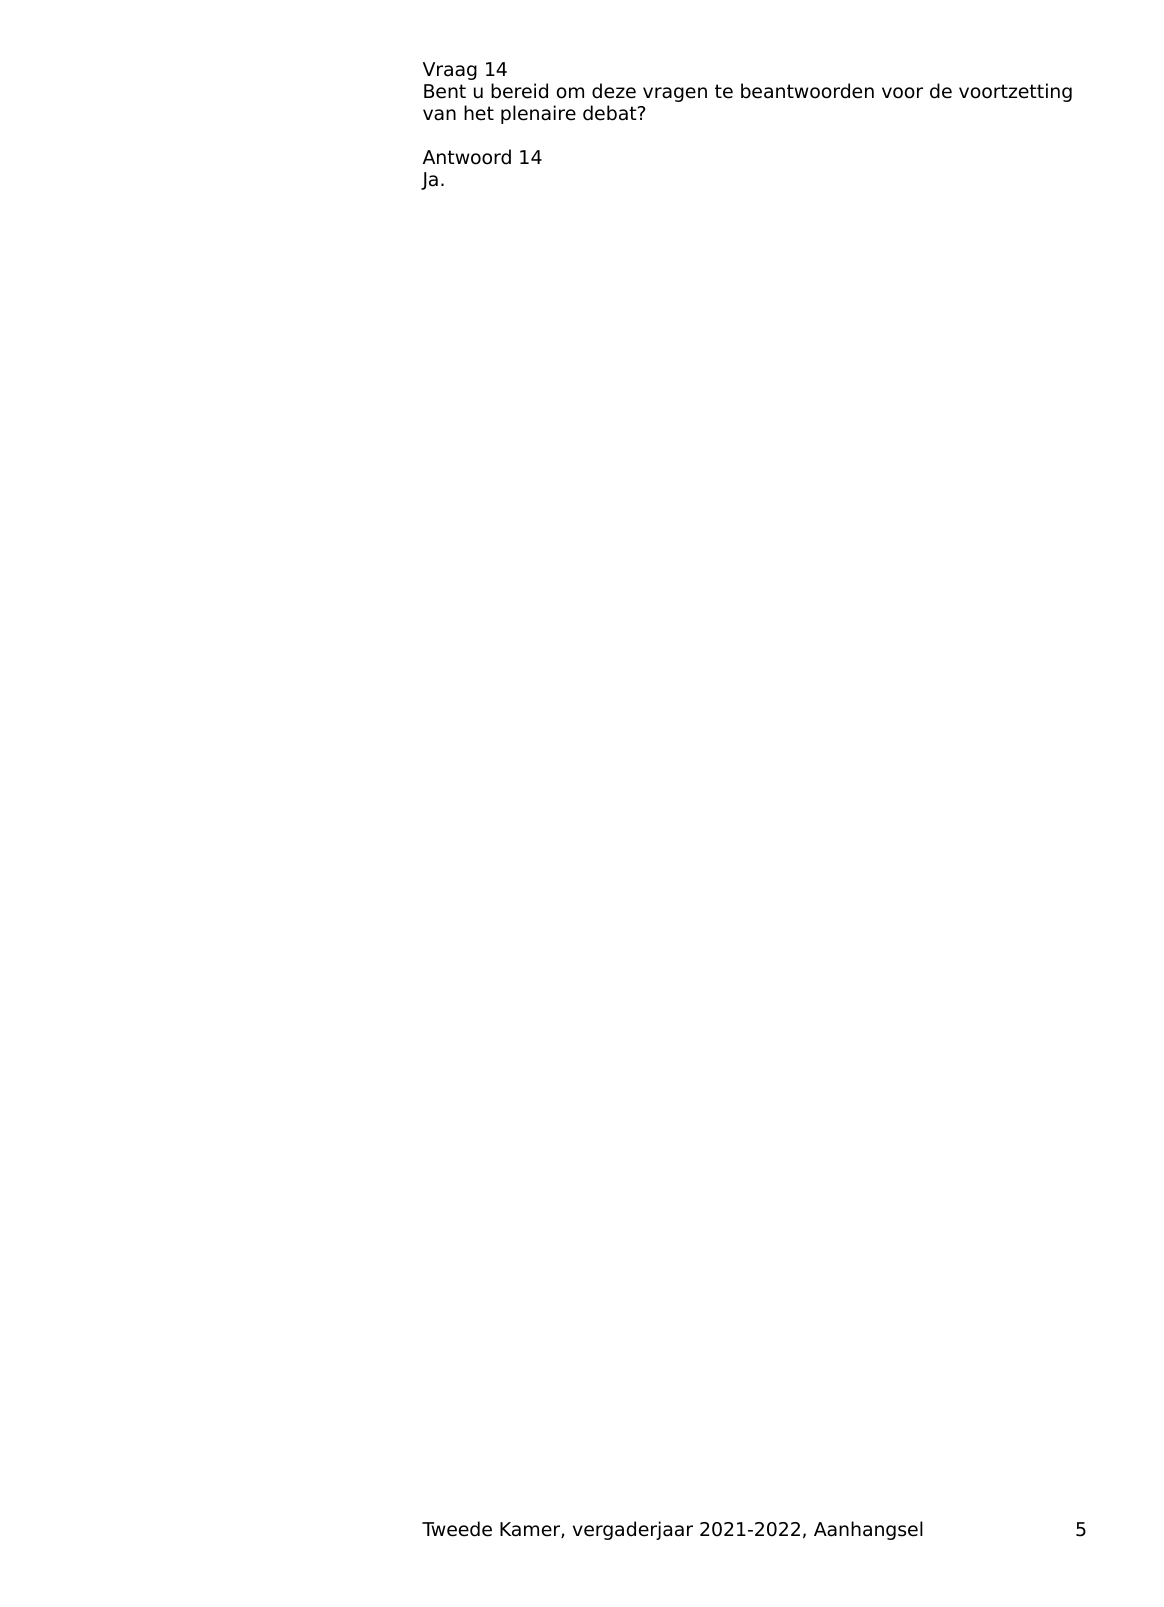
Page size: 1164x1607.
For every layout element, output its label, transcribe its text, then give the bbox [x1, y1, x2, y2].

text Vraag 14 [422, 59, 1087, 81]
text Bent u bereid om deze vragen te beantwoorden voor de voortzetting van het plenaire debat? [422, 81, 1087, 125]
text Ja. [422, 169, 1087, 191]
text Antwoord 14 [422, 147, 1087, 169]
